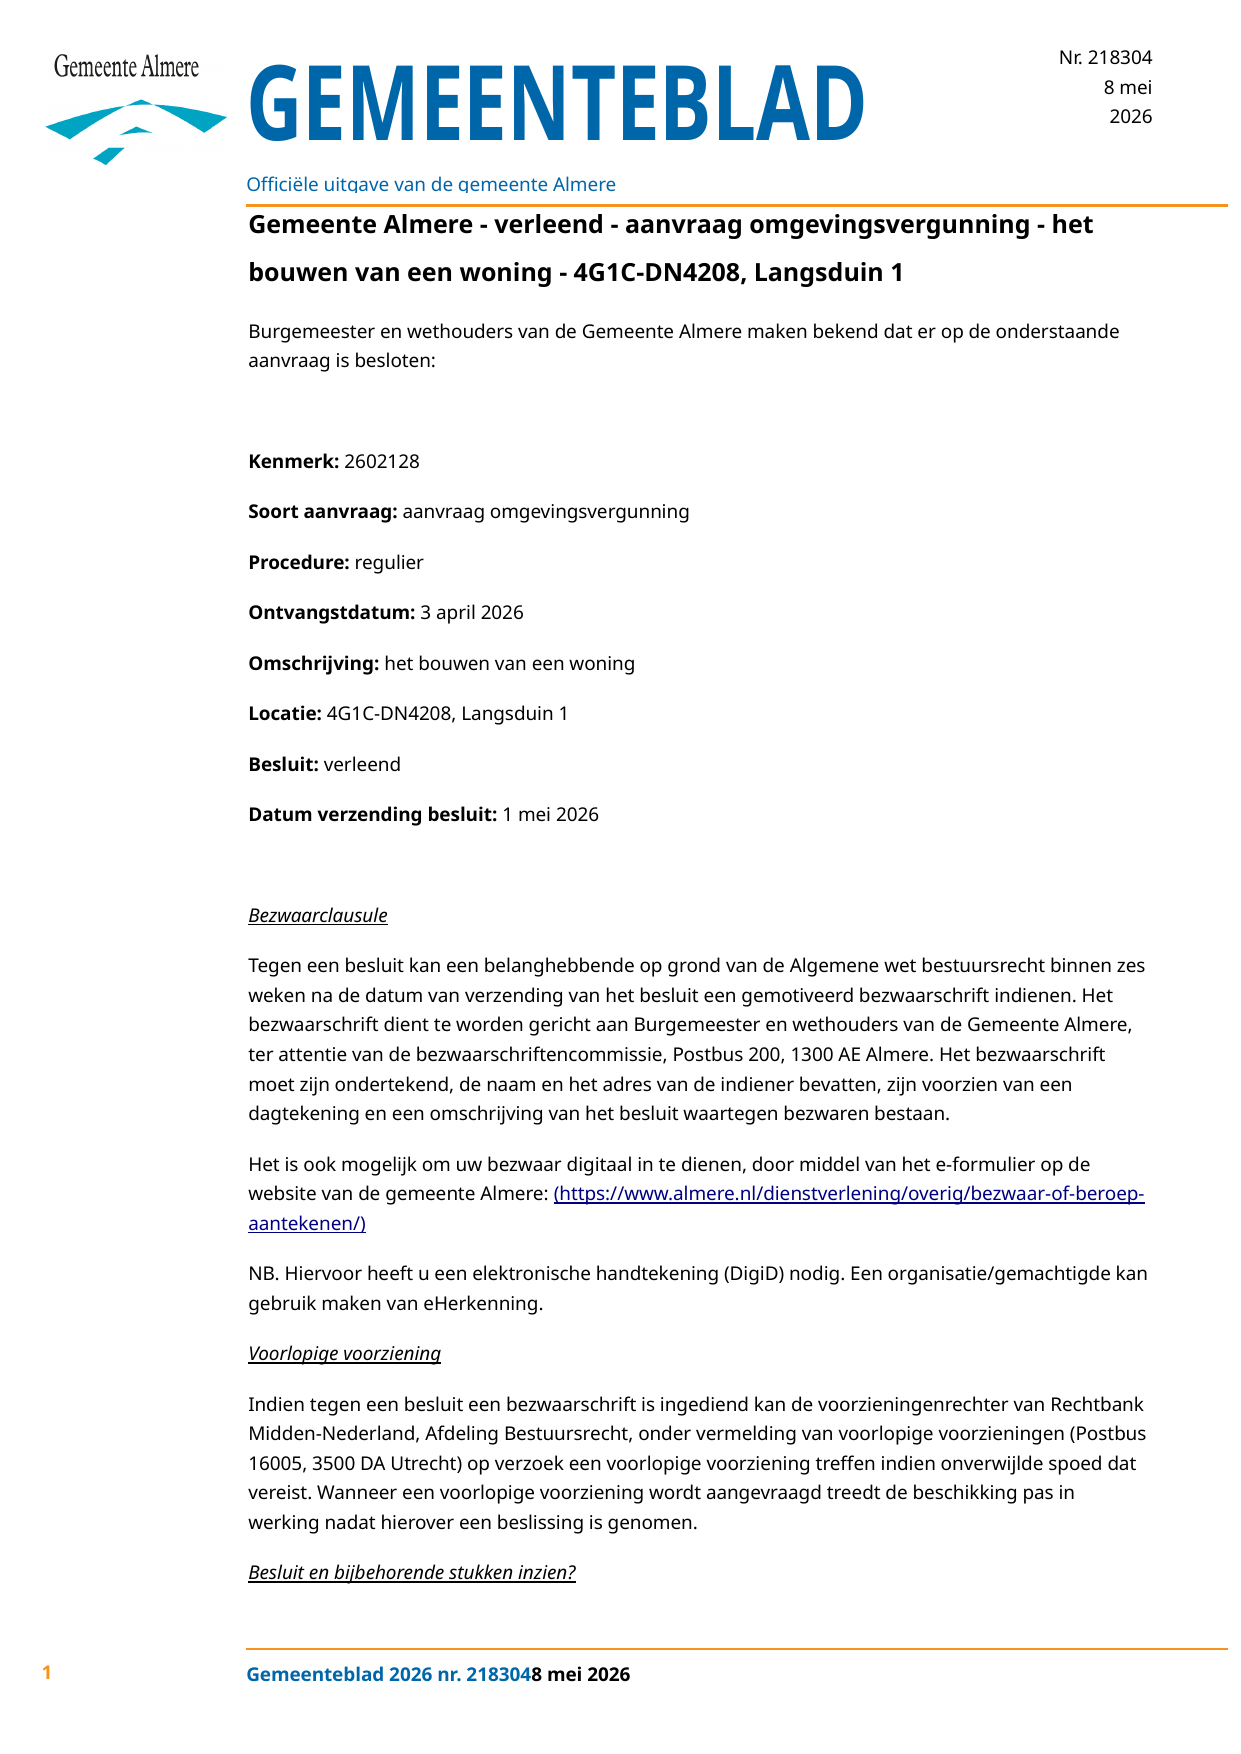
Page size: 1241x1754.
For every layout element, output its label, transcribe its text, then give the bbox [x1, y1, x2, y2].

text Datum verzending besluit: 1 mei 2026 [248, 801, 1152, 827]
text Omschrijving: het bouwen van een woning [248, 650, 1152, 676]
text Burgemeester en wethouders van de Gemeente Almere maken bekend dat er op de onderstaande aanvraag is besloten: [248, 318, 1152, 373]
text Indien tegen een besluit een bezwaarschrift is ingediend kan de voorzieningenrechter van Rechtbank Midden-Nederland, Afdeling Bestuursrecht, onder vermelding van voorlopige voorzieningen (Postbus 16005, 3500 DA Utrecht) op verzoek een voorlopige voorziening treffen indien onverwijlde spoed dat vereist. Wanneer een voorlopige voorziening wordt aangevraagd treedt de beschikking pas in werking nadat hierover een beslissing is genomen. [248, 1391, 1152, 1535]
text Tegen een besluit kan een belanghebbende op grond van de Algemene wet bestuursrecht binnen zes weken na de datum van verzending van het besluit een gemotiveerd bezwaarschrift indienen. Het bezwaarschrift dient te worden gericht aan Burgemeester en wethouders van de Gemeente Almere, ter attentie van de bezwaarschriftencommissie, Postbus 200, 1300 AE Almere. Het bezwaarschrift moet zijn ondertekend, de naam en het adres van de indiener bevatten, zijn voorzien van een dagtekening en een omschrijving van het besluit waartegen bezwaren bestaan. [248, 952, 1152, 1126]
text Procedure: regulier [248, 549, 1152, 575]
text Locatie: 4G1C-DN4208, Langsduin 1 [248, 700, 1152, 726]
picture [41, 47, 231, 172]
text Voorlopige voorziening [248, 1340, 1152, 1366]
text Bezwaarclausule [248, 902, 1152, 928]
text Soort aanvraag: aanvraag omgevingsvergunning [248, 499, 1152, 524]
text Besluit en bijbehorende stukken inzien? [248, 1559, 1152, 1585]
text Besluit: verleend [248, 751, 1152, 777]
text NB. Hiervoor heeft u een elektronische handtekening (DigiD) nodig. Een organisatie/gemachtigde kan gebruik maken van eHerkenning. [248, 1260, 1152, 1316]
text Ontvangstdatum: 3 april 2026 [248, 599, 1152, 625]
text Gemeente Almere - verleend - aanvraag omgevingsvergunning - het bouwen van een woning - 4G1C-DN4208, Langsduin 1 [248, 207, 1152, 288]
text Kenmerk: 2602128 [248, 448, 1152, 474]
text Het is ook mogelijk om uw bezwaar digitaal in te dienen, door middel van het e-formulier op de website van de gemeente Almere: (https://www.almere.nl/dienstverlening/overig/bezwaar-of-beroep-aantekenen/) [248, 1151, 1152, 1236]
